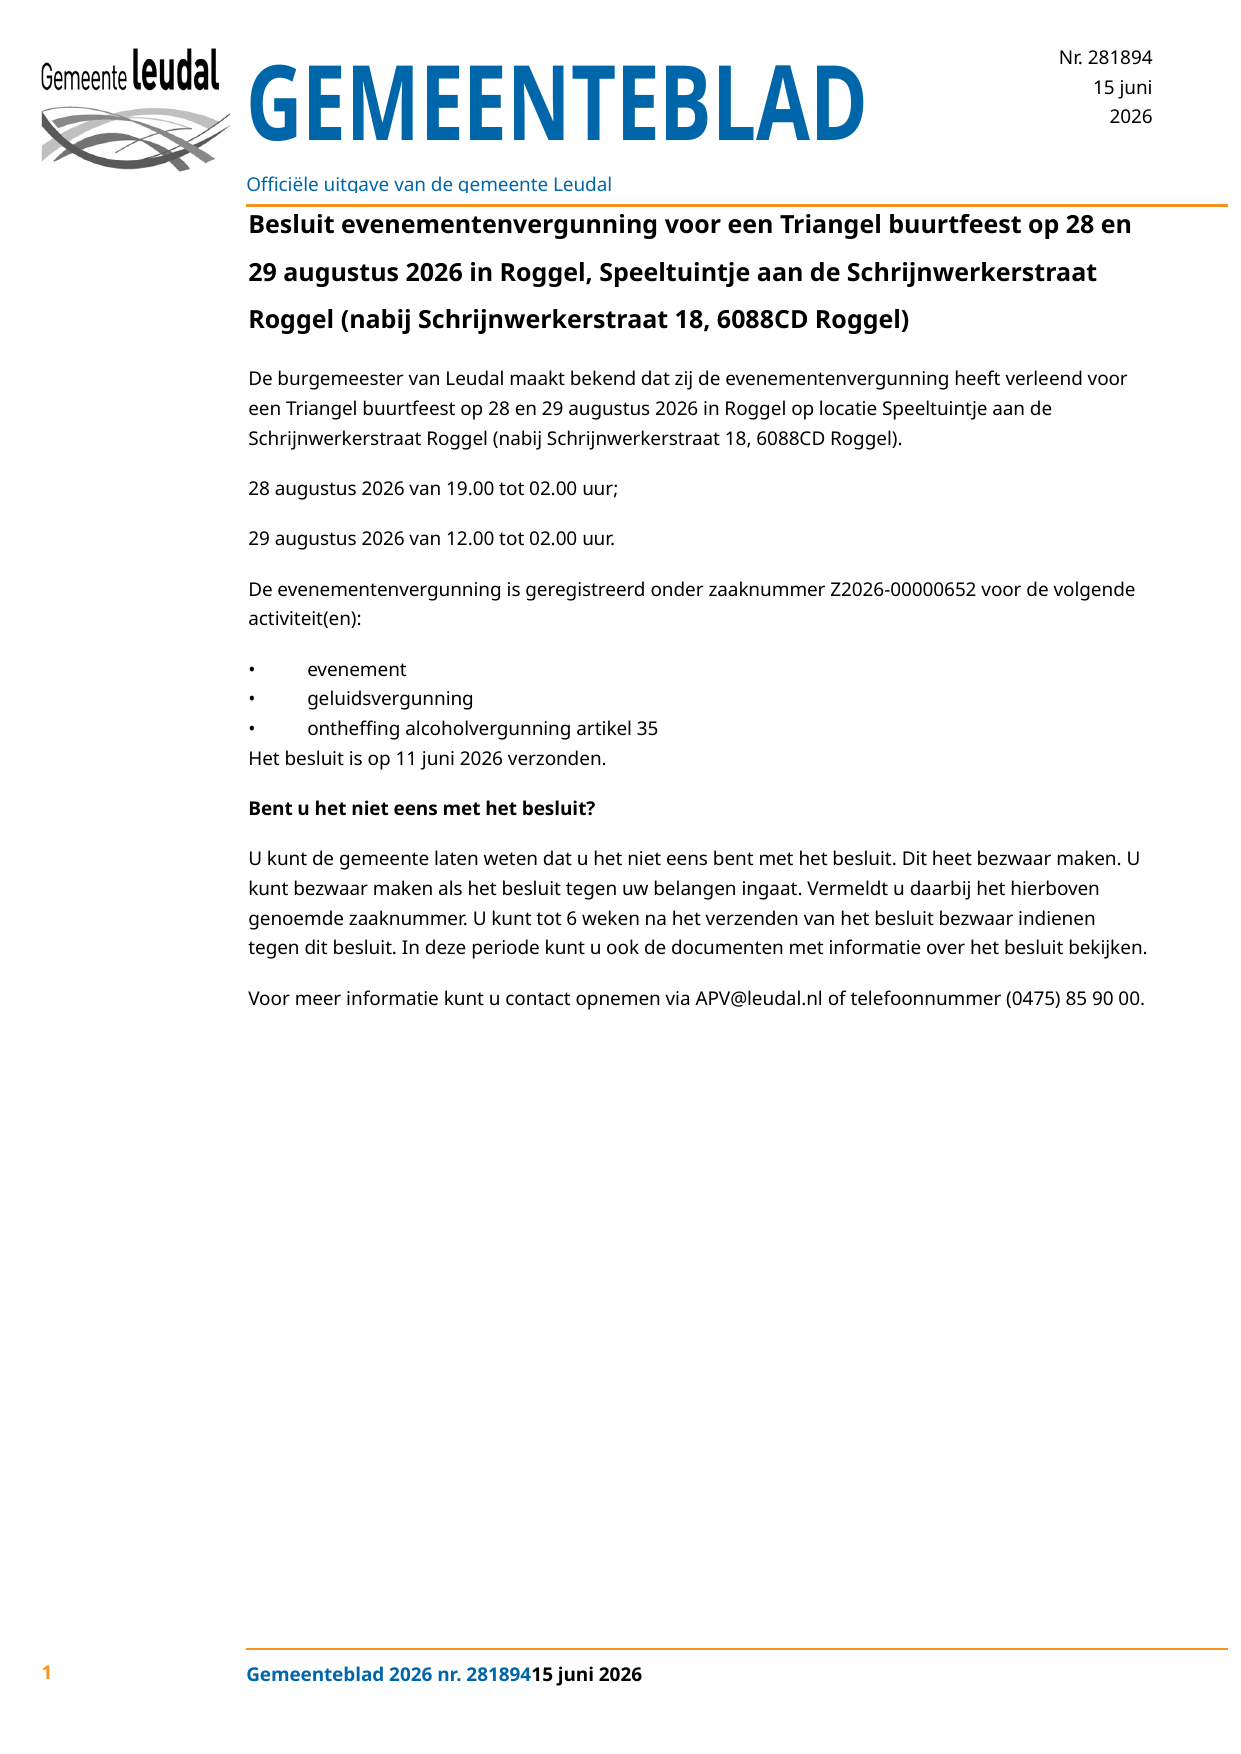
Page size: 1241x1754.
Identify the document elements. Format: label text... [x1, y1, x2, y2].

text De burgemeester van Leudal maakt bekend dat zij de evenementenvergunning heeft verleend voor een Triangel buurtfeest op 28 en 29 augustus 2026 in Roggel op locatie Speeltuintje aan de Schrijnwerkerstraat Roggel (nabij Schrijnwerkerstraat 18, 6088CD Roggel). [248, 366, 1152, 450]
text De evenementenvergunning is geregistreerd onder zaaknummer Z2026-00000652 voor de volgende activiteit(en): [248, 576, 1152, 631]
list evenement [248, 656, 1152, 682]
picture [41, 47, 231, 172]
text U kunt de gemeente laten weten dat u het niet eens bent met het besluit. Dit heet bezwaar maken. U kunt bezwaar maken als het besluit tegen uw belangen ingaat. Vermeldt u daarbij het hierboven genoemde zaaknummer. U kunt tot 6 weken na het verzenden van het besluit bezwaar indienen tegen dit besluit. In deze periode kunt u ook de documenten met informatie over het besluit bekijken. [248, 846, 1152, 960]
text Bent u het niet eens met het besluit? [248, 795, 1152, 821]
text 28 augustus 2026 van 19.00 tot 02.00 uur; [248, 475, 1152, 501]
text Besluit evenementenvergunning voor een Triangel buurtfeest op 28 en 29 augustus 2026 in Roggel, Speeltuintje aan de Schrijnwerkerstraat Roggel (nabij Schrijnwerkerstraat 18, 6088CD Roggel) [248, 207, 1152, 336]
list geluidsvergunning [248, 686, 1152, 711]
text Voor meer informatie kunt u contact opnemen via APV@leudal.nl of telefoonnummer (0475) 85 90 00. [248, 985, 1152, 1010]
text Het besluit is op 11 juni 2026 verzonden. [248, 745, 1152, 770]
text 29 augustus 2026 van 12.00 tot 02.00 uur. [248, 526, 1152, 551]
list ontheffing alcoholvergunning artikel 35 [248, 715, 1152, 741]
